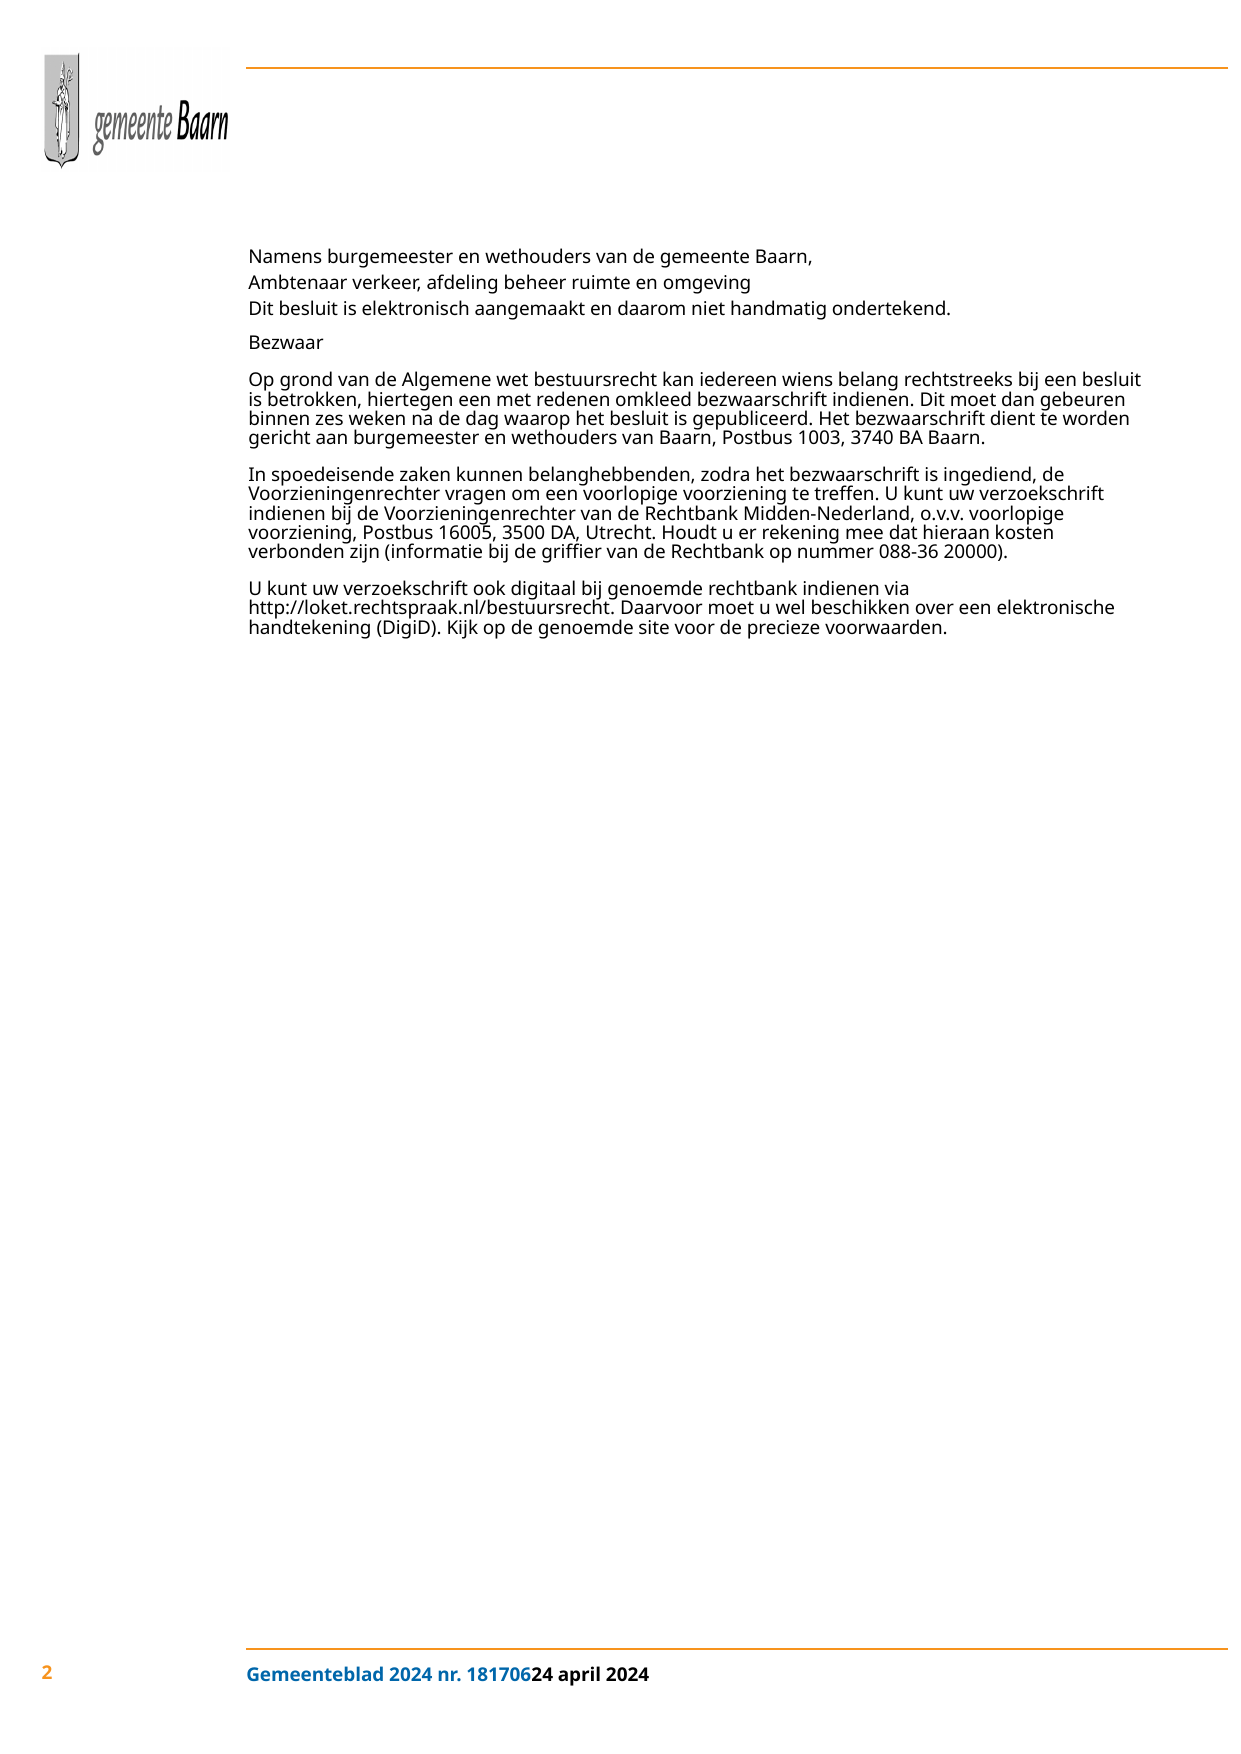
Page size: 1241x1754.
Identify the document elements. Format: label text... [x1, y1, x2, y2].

text Bezwaar [248, 334, 1152, 353]
text In spoedeisende zaken kunnen belanghebbenden, zodra het bezwaarschrift is ingediend, de Voorzieningenrechter vragen om een voorlopige voorziening te treffen. U kunt uw verzoekschrift indienen bij de Voorzieningenrechter van de Rechtbank Midden-Nederland, o.v.v. voorlopige voorziening, Postbus 16005, 3500 DA, Utrecht. Houdt u er rekening mee dat hieraan kosten verbonden zijn (informatie bij de griffier van de Rechtbank op nummer 088-36 20000). [248, 466, 1152, 562]
text U kunt uw verzoekschrift ook digitaal bij genoemde rechtbank indienen via http://loket.rechtspraak.nl/bestuursrecht. Daarvoor moet u wel beschikken over een elektronische handtekening (DigiD). Kijk op de genoemde site voor de precieze voorwaarden. [248, 580, 1152, 638]
text Op grond van de Algemene wet bestuursrecht kan iedereen wiens belang rechtstreeks bij een besluit is betrokken, hiertegen een met redenen omkleed bezwaarschrift indienen. Dit moet dan gebeuren binnen zes weken na de dag waarop het besluit is gepubliceerd. Het bezwaarschrift dient te worden gericht aan burgemeester en wethouders van Baarn, Postbus 1003, 3740 BA Baarn. [248, 371, 1152, 448]
text Namens burgemeester en wethouders van de gemeente Baarn, [248, 243, 1152, 269]
picture [41, 47, 231, 172]
text Ambtenaar verkeer, afdeling beheer ruimte en omgeving [248, 269, 1152, 295]
text Dit besluit is elektronisch aangemaakt en daarom niet handmatig ondertekend. [248, 295, 1152, 321]
